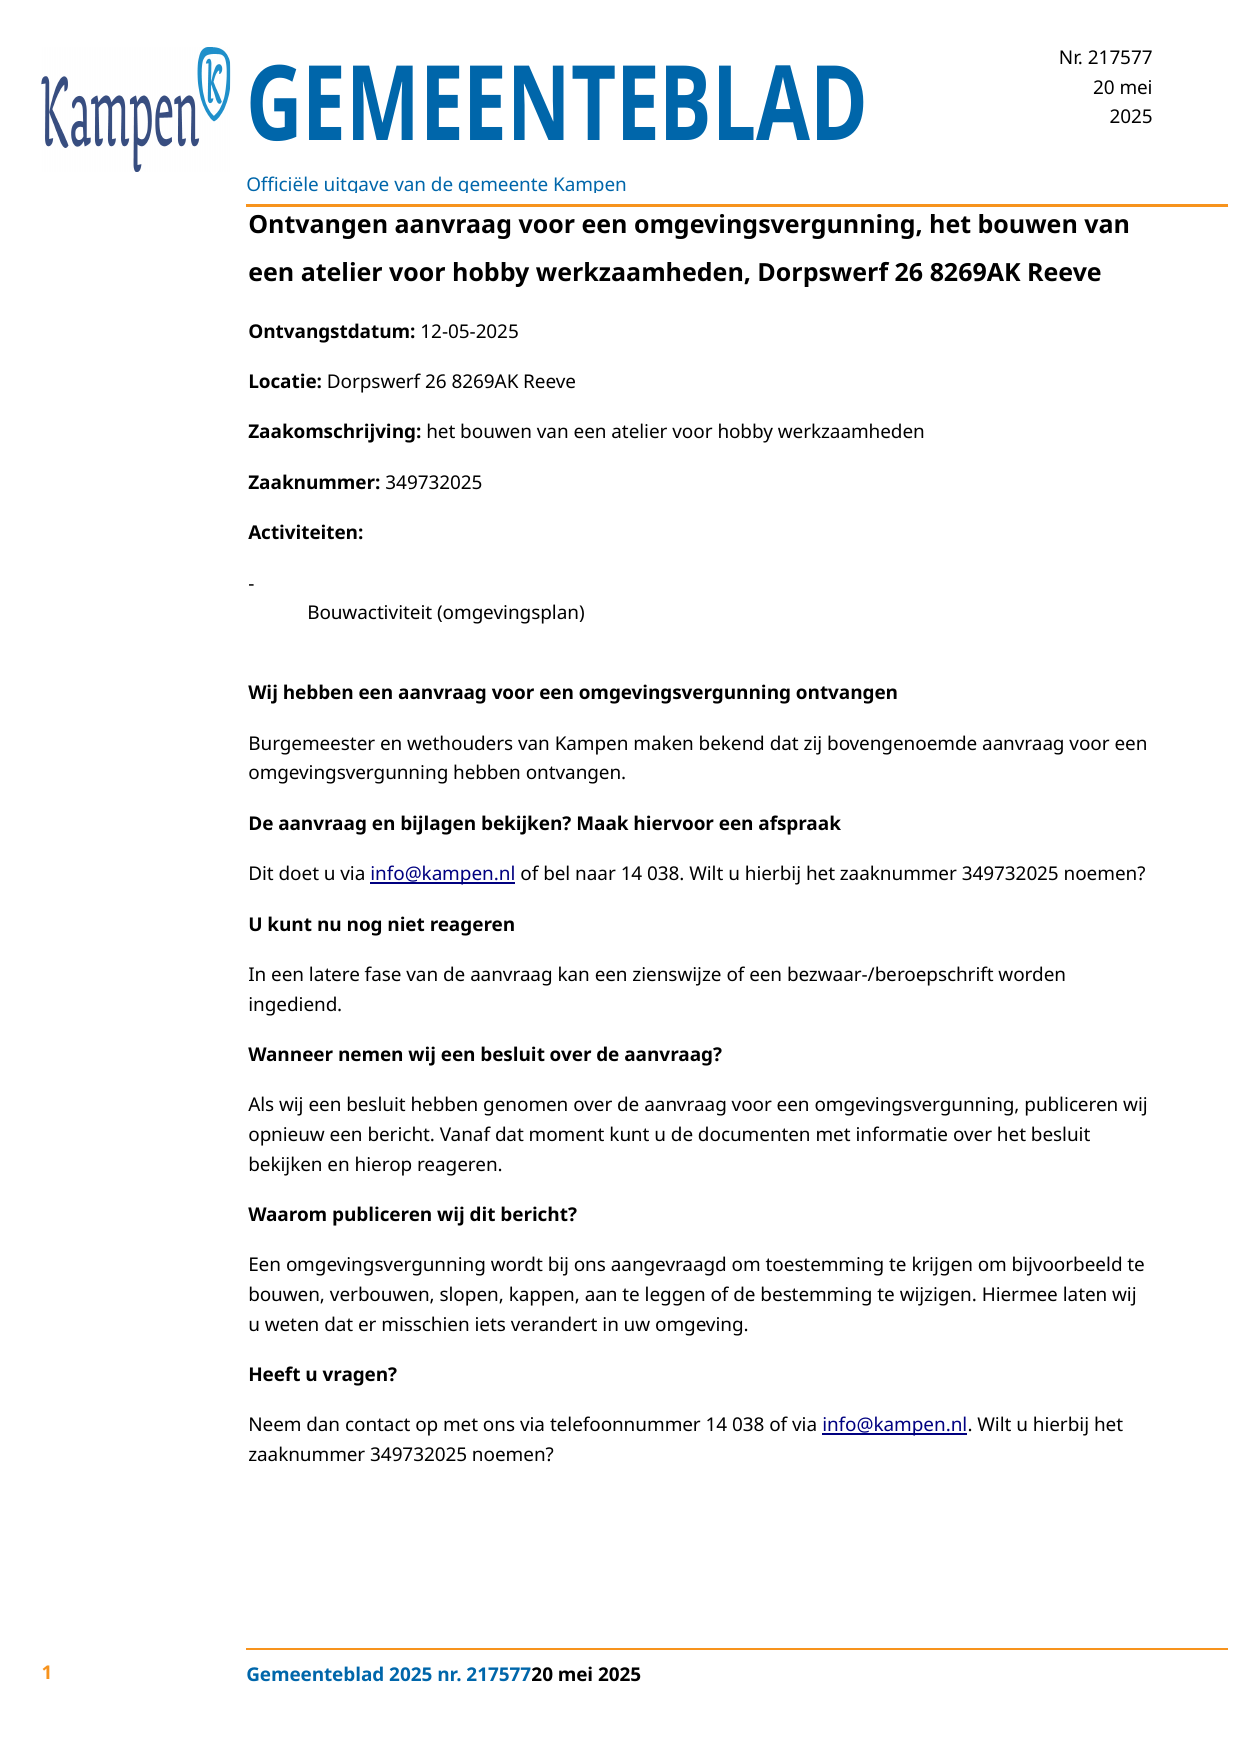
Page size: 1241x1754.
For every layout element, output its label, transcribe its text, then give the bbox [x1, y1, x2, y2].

text Activiteiten: [248, 519, 1152, 545]
list Bouwactiviteit (omgevingsplan) [248, 599, 1152, 625]
text Een omgevingsvergunning wordt bij ons aangevraagd om toestemming te krijgen om bijvoorbeeld te bouwen, verbouwen, slopen, kappen, aan te leggen of de bestemming te wijzigen. Hiermee laten wij u weten dat er misschien iets verandert in uw omgeving. [248, 1252, 1152, 1337]
text Dit doet u via info@kampen.nl of bel naar 14 038. Wilt u hierbij het zaaknummer 349732025 noemen? [248, 860, 1152, 886]
text Zaaknummer: 349732025 [248, 469, 1152, 495]
text Heeft u vragen? [248, 1361, 1152, 1387]
text Locatie: Dorpswerf 26 8269AK Reeve [248, 368, 1152, 394]
text Ontvangen aanvraag voor een omgevingsvergunning, het bouwen van een atelier voor hobby werkzaamheden, Dorpswerf 26 8269AK Reeve [248, 207, 1152, 288]
text Wij hebben een aanvraag voor een omgevingsvergunning ontvangen [248, 679, 1152, 705]
text Zaakomschrijving: het bouwen van een atelier voor hobby werkzaamheden [248, 419, 1152, 444]
text In een latere fase van de aanvraag kan een zienswijze of een bezwaar-/beroepschrift worden ingediend. [248, 961, 1152, 1017]
text Als wij een besluit hebben genomen over de aanvraag voor een omgevingsvergunning, publiceren wij opnieuw een bericht. Vanaf dat moment kunt u de documenten met informatie over het besluit bekijken en hierop reageren. [248, 1092, 1152, 1177]
text Ontvangstdatum: 12-05-2025 [248, 318, 1152, 344]
text Neem dan contact op met ons via telefoonnummer 14 038 of via info@kampen.nl. Wilt u hierbij het zaaknummer 349732025 noemen? [248, 1412, 1152, 1467]
text Wanneer nemen wij een besluit over de aanvraag? [248, 1041, 1152, 1067]
picture [41, 47, 231, 172]
text U kunt nu nog niet reageren [248, 911, 1152, 937]
text Burgemeester en wethouders van Kampen maken bekend dat zij bovengenoemde aanvraag voor een omgevingsvergunning hebben ontvangen. [248, 730, 1152, 785]
text Waarom publiceren wij dit bericht? [248, 1201, 1152, 1227]
text De aanvraag en bijlagen bekijken? Maak hiervoor een afspraak [248, 810, 1152, 836]
